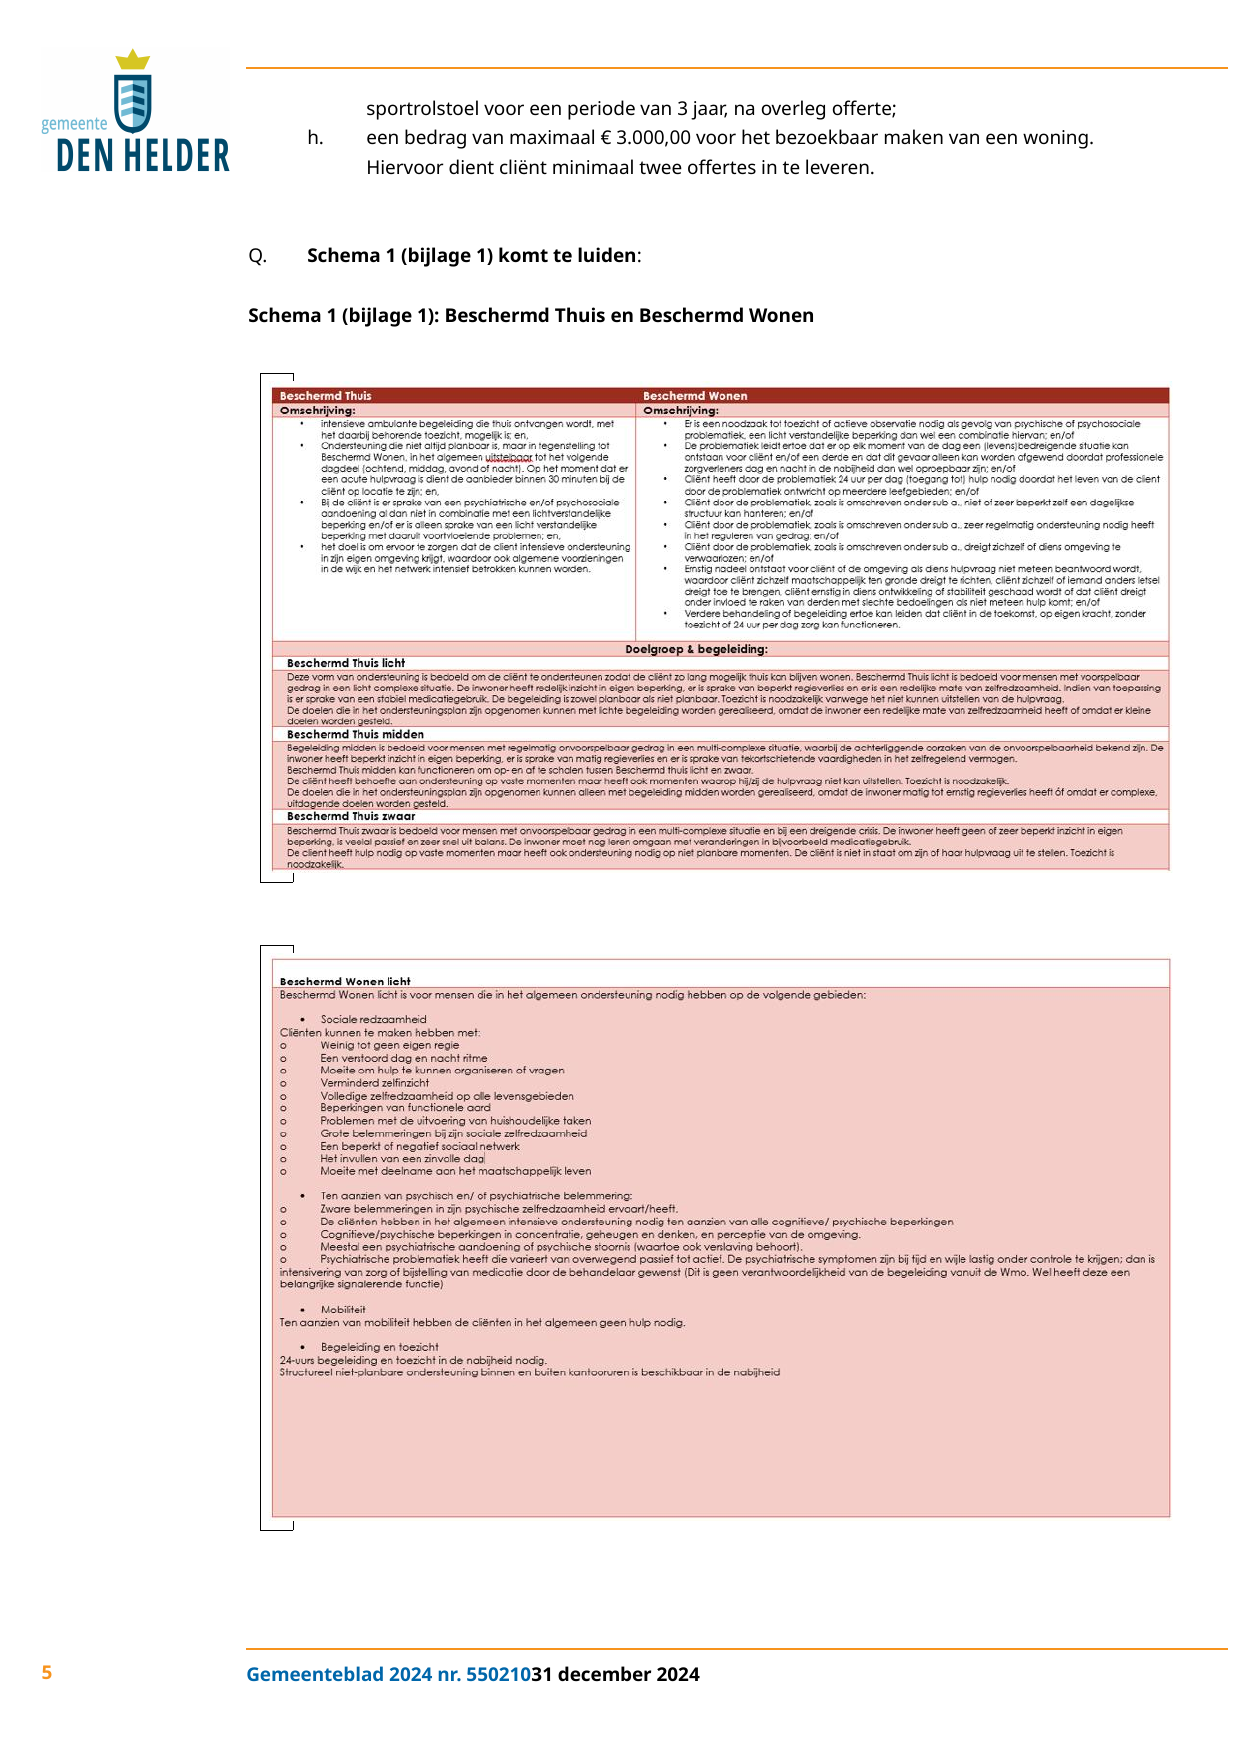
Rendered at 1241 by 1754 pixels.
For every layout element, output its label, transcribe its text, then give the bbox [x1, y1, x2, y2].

text Schema 1 (bijlage 1): Beschermd Thuis en Beschermd Wonen [248, 302, 1152, 328]
picture [182, 144, 187, 165]
picture [130, 157, 135, 172]
list sportrolstoel voor een periode van 3 jaar, na overleg offerte; [307, 95, 1152, 121]
list Schema 1 (bijlage 1) komt te luiden: [248, 243, 1152, 268]
list een bedrag van maximaal € 3.000,00 voor het bezoekbaar maken van een woning. Hiervoor dient cliënt minimaal twee offertes in te leveren. [307, 124, 1152, 180]
picture [100, 154, 106, 172]
picture [220, 160, 224, 172]
picture [63, 144, 68, 165]
picture [268, 381, 1173, 873]
picture [41, 47, 231, 172]
picture [268, 953, 1173, 1521]
